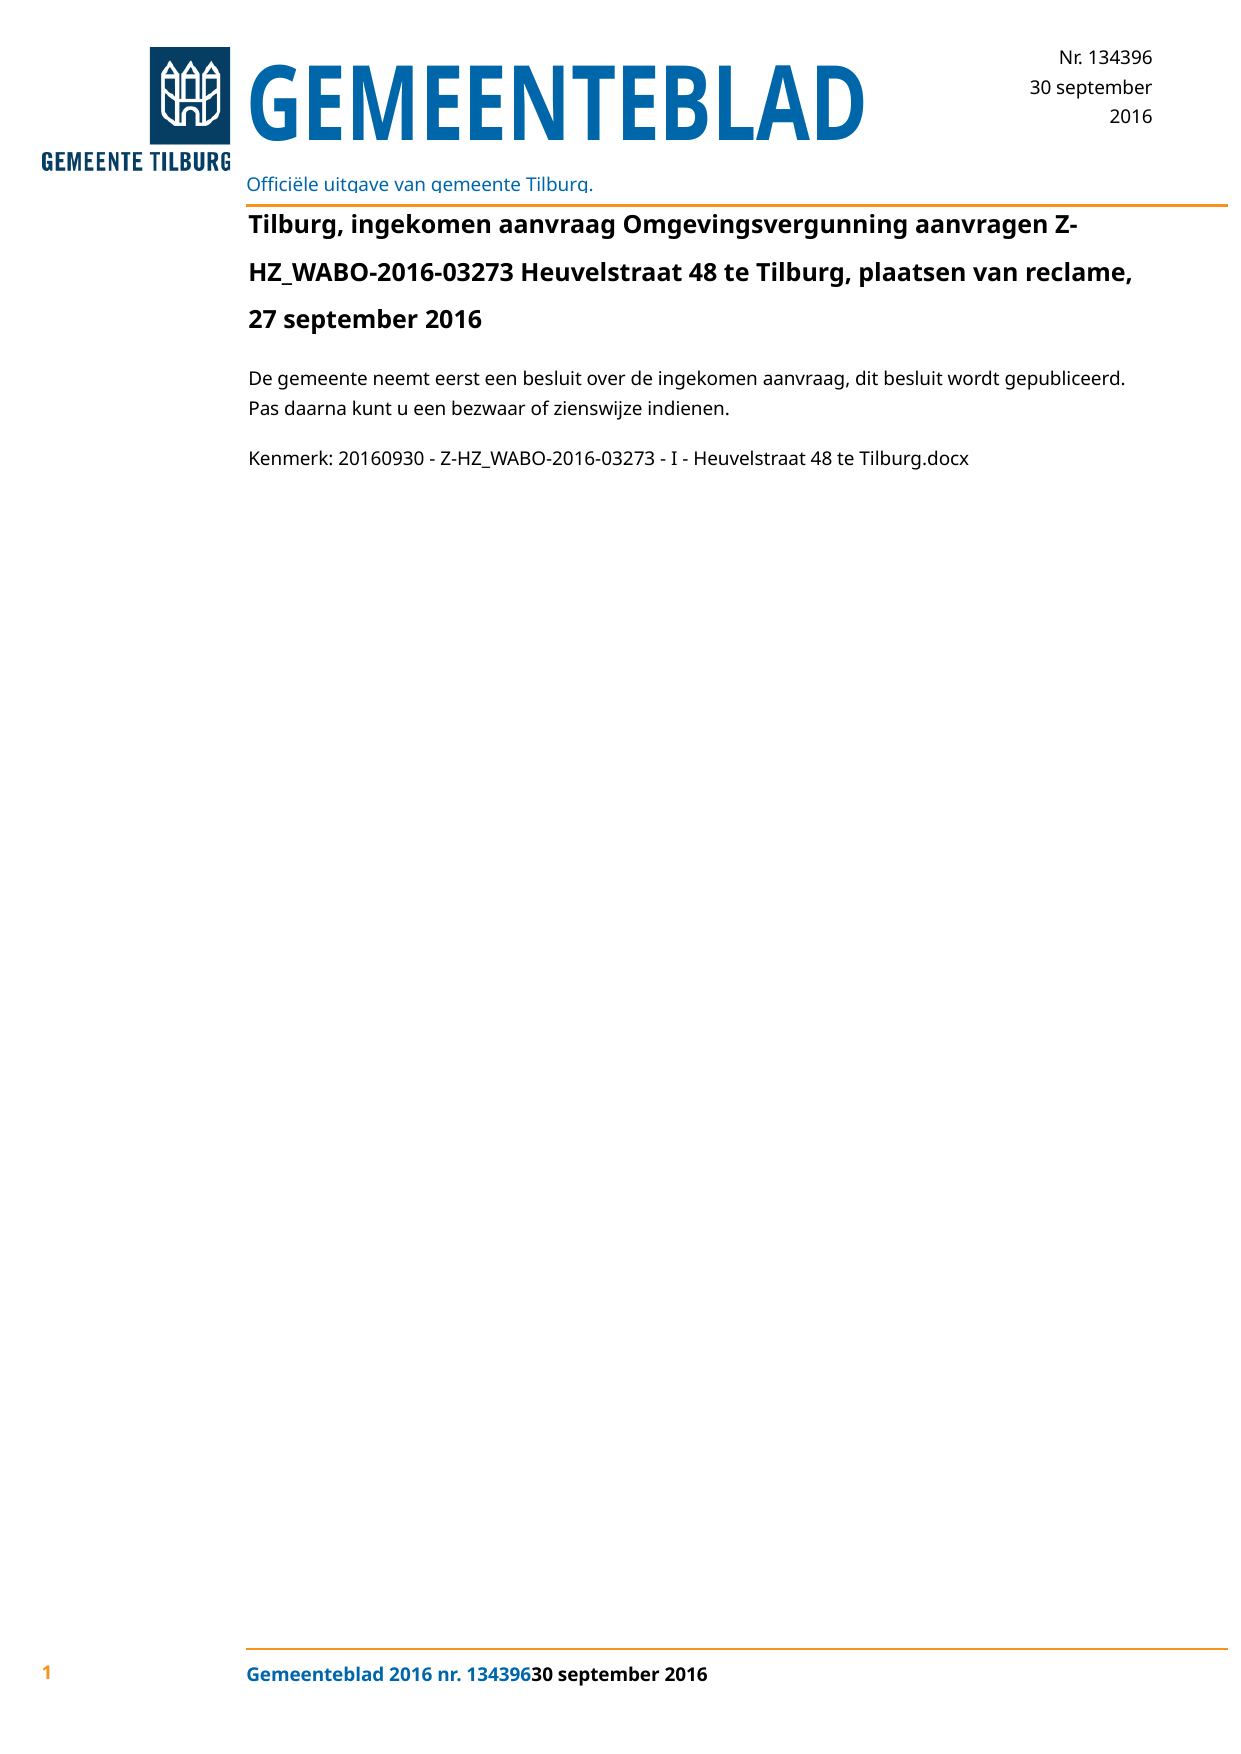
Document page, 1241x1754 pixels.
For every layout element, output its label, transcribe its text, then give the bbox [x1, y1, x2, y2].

text De gemeente neemt eerst een besluit over de ingekomen aanvraag, dit besluit wordt gepubliceerd. Pas daarna kunt u een bezwaar of zienswijze indienen. [248, 366, 1152, 421]
text Tilburg, ingekomen aanvraag Omgevingsvergunning aanvragen Z-HZ_WABO-2016-03273 Heuvelstraat 48 te Tilburg, plaatsen van reclame, 27 september 2016 [248, 207, 1152, 336]
text Kenmerk: 20160930 - Z-HZ_WABO-2016-03273 - I - Heuvelstraat 48 te Tilburg.docx [248, 446, 1152, 471]
picture [41, 47, 231, 172]
